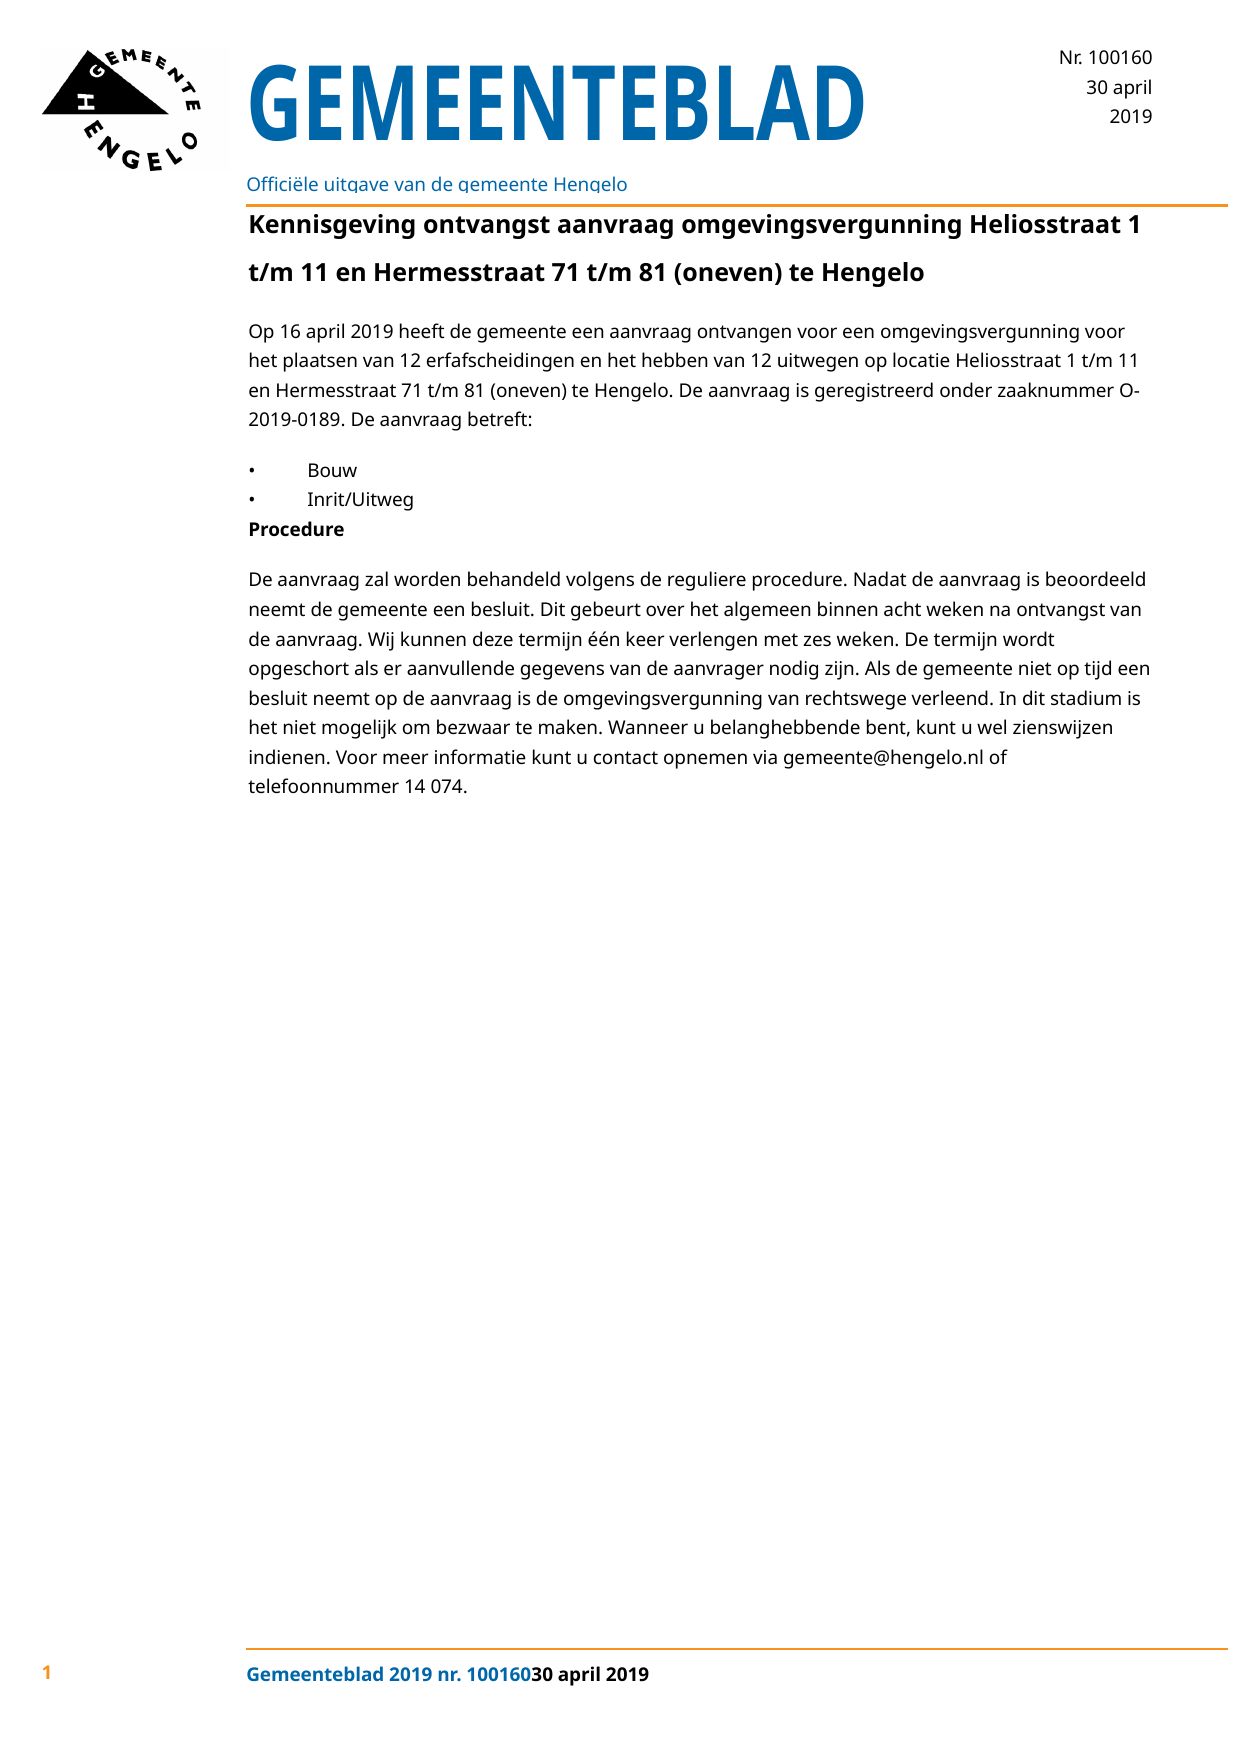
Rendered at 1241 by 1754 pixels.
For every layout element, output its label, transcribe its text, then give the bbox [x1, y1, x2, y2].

text Kennisgeving ontvangst aanvraag omgevingsvergunning Heliosstraat 1 t/m 11 en Hermesstraat 71 t/m 81 (oneven) te Hengelo [248, 207, 1152, 288]
list Inrit/Uitweg [248, 487, 1152, 512]
text Op 16 april 2019 heeft de gemeente een aanvraag ontvangen voor een omgevingsvergunning voor het plaatsen van 12 erfafscheidingen en het hebben van 12 uitwegen op locatie Heliosstraat 1 t/m 11 en Hermesstraat 71 t/m 81 (oneven) te Hengelo. De aanvraag is geregistreerd onder zaaknummer O-2019-0189. De aanvraag betreft: [248, 318, 1152, 432]
text De aanvraag zal worden behandeld volgens de reguliere procedure. Nadat de aanvraag is beoordeeld neemt de gemeente een besluit. Dit gebeurt over het algemeen binnen acht weken na ontvangst van de aanvraag. Wij kunnen deze termijn één keer verlengen met zes weken. De termijn wordt opgeschort als er aanvullende gegevens van de aanvrager nodig zijn. Als de gemeente niet op tijd een besluit neemt op de aanvraag is de omgevingsvergunning van rechtswege verleend. In dit stadium is het niet mogelijk om bezwaar te maken. Wanneer u belanghebbende bent, kunt u wel zienswijzen indienen. Voor meer informatie kunt u contact opnemen via gemeente@hengelo.nl of telefoonnummer 14 074. [248, 567, 1152, 799]
list Bouw [248, 457, 1152, 483]
picture [41, 47, 231, 172]
text Procedure [248, 516, 1152, 542]
